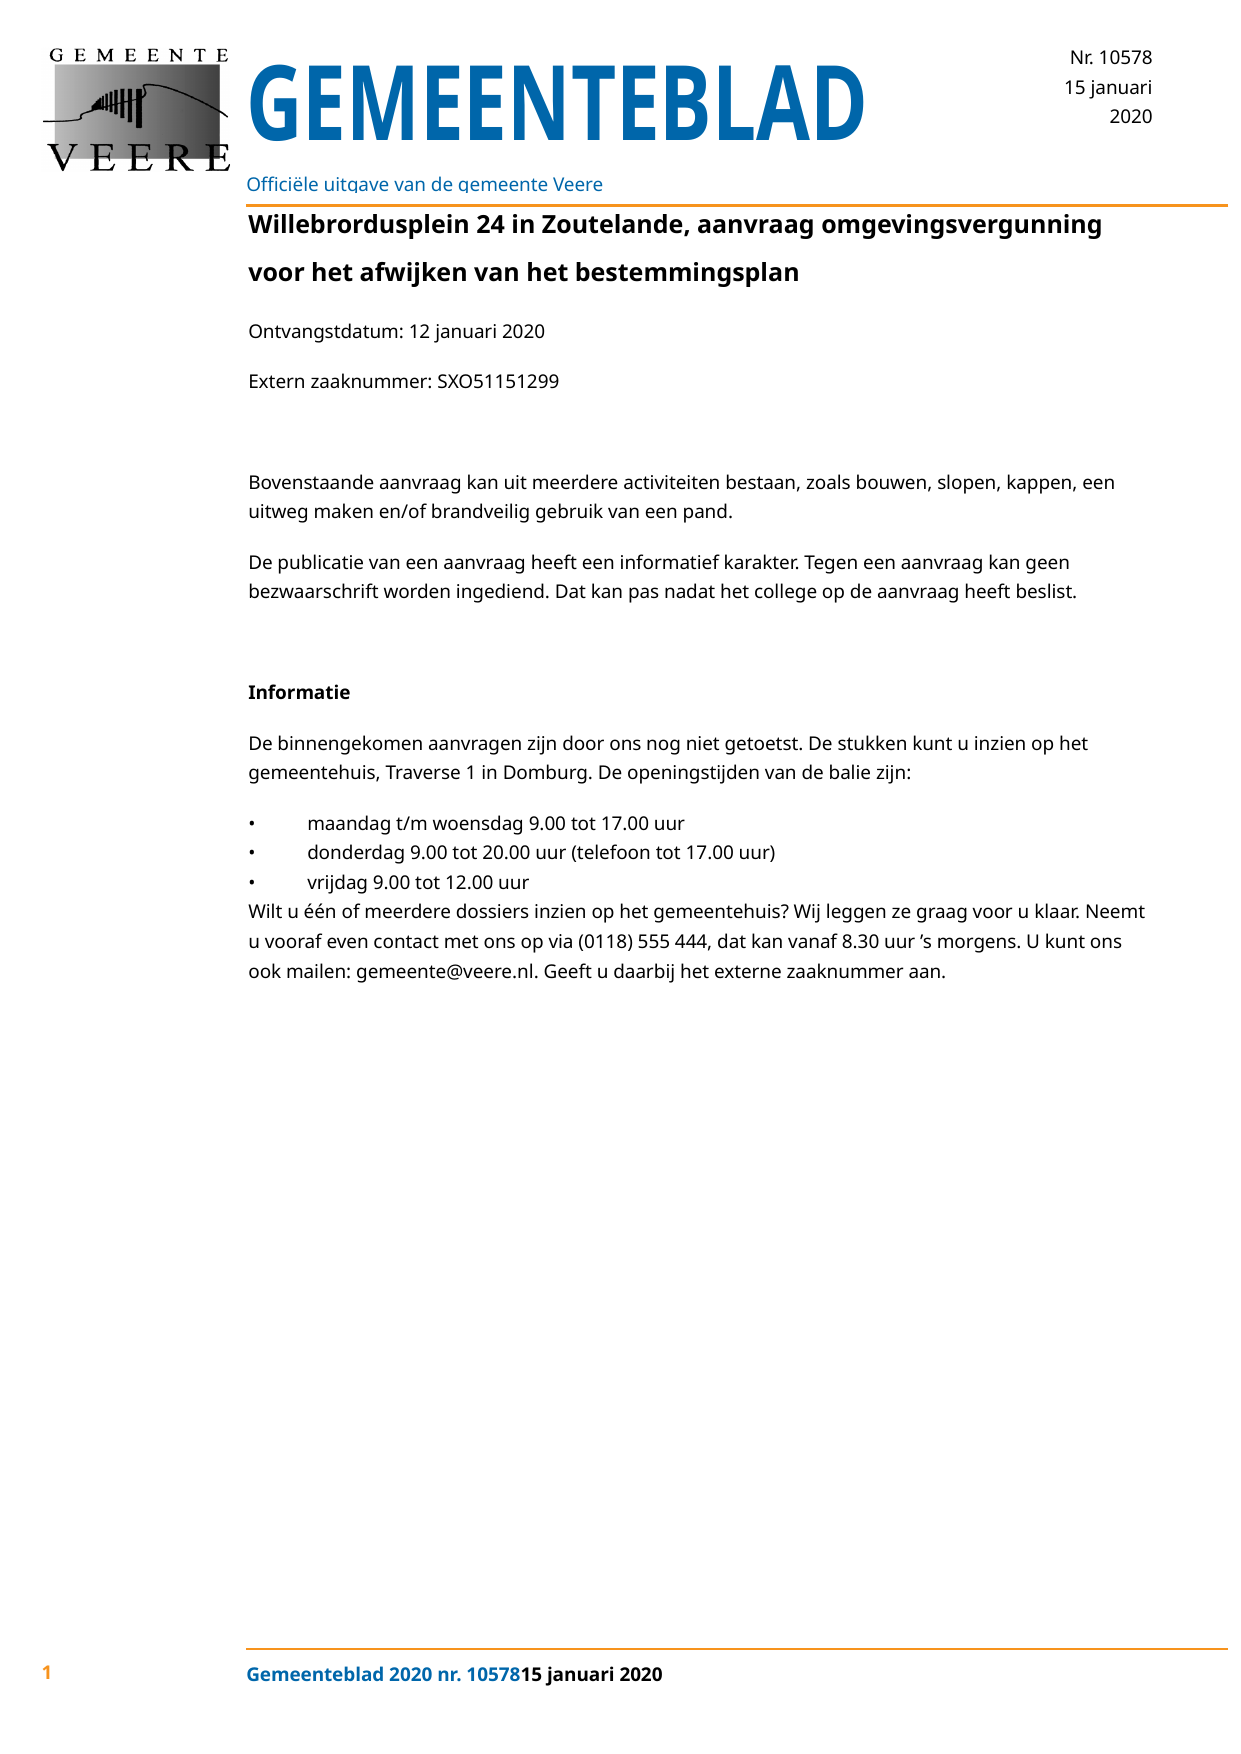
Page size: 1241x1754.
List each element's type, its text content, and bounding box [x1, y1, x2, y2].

text Wilt u één of meerdere dossiers inzien op het gemeentehuis? Wij leggen ze graag voor u klaar. Neemt u vooraf even contact met ons op via (0118) 555 444, dat kan vanaf 8.30 uur ’s morgens. U kunt ons ook mailen: gemeente@veere.nl. Geeft u daarbij het externe zaaknummer aan. [248, 899, 1152, 984]
list maandag t/m woensdag 9.00 tot 17.00 uur [248, 810, 1152, 836]
list donderdag 9.00 tot 20.00 uur (telefoon tot 17.00 uur) [248, 839, 1152, 865]
text Extern zaaknummer: SXO51151299 [248, 368, 1152, 394]
picture [41, 47, 231, 172]
text Informatie [248, 679, 1152, 705]
text De publicatie van een aanvraag heeft een informatief karakter. Tegen een aanvraag kan geen bezwaarschrift worden ingediend. Dat kan pas nadat het college op de aanvraag heeft beslist. [248, 549, 1152, 604]
text Willebrordusplein 24 in Zoutelande, aanvraag omgevingsvergunning voor het afwijken van het bestemmingsplan [248, 207, 1152, 288]
text De binnengekomen aanvragen zijn door ons nog niet getoetst. De stukken kunt u inzien op het gemeentehuis, Traverse 1 in Domburg. De openingstijden van de balie zijn: [248, 730, 1152, 785]
list vrijdag 9.00 tot 12.00 uur [248, 869, 1152, 895]
text Bovenstaande aanvraag kan uit meerdere activiteiten bestaan, zoals bouwen, slopen, kappen, een uitweg maken en/of brandveilig gebruik van een pand. [248, 469, 1152, 524]
text Ontvangstdatum: 12 januari 2020 [248, 318, 1152, 344]
